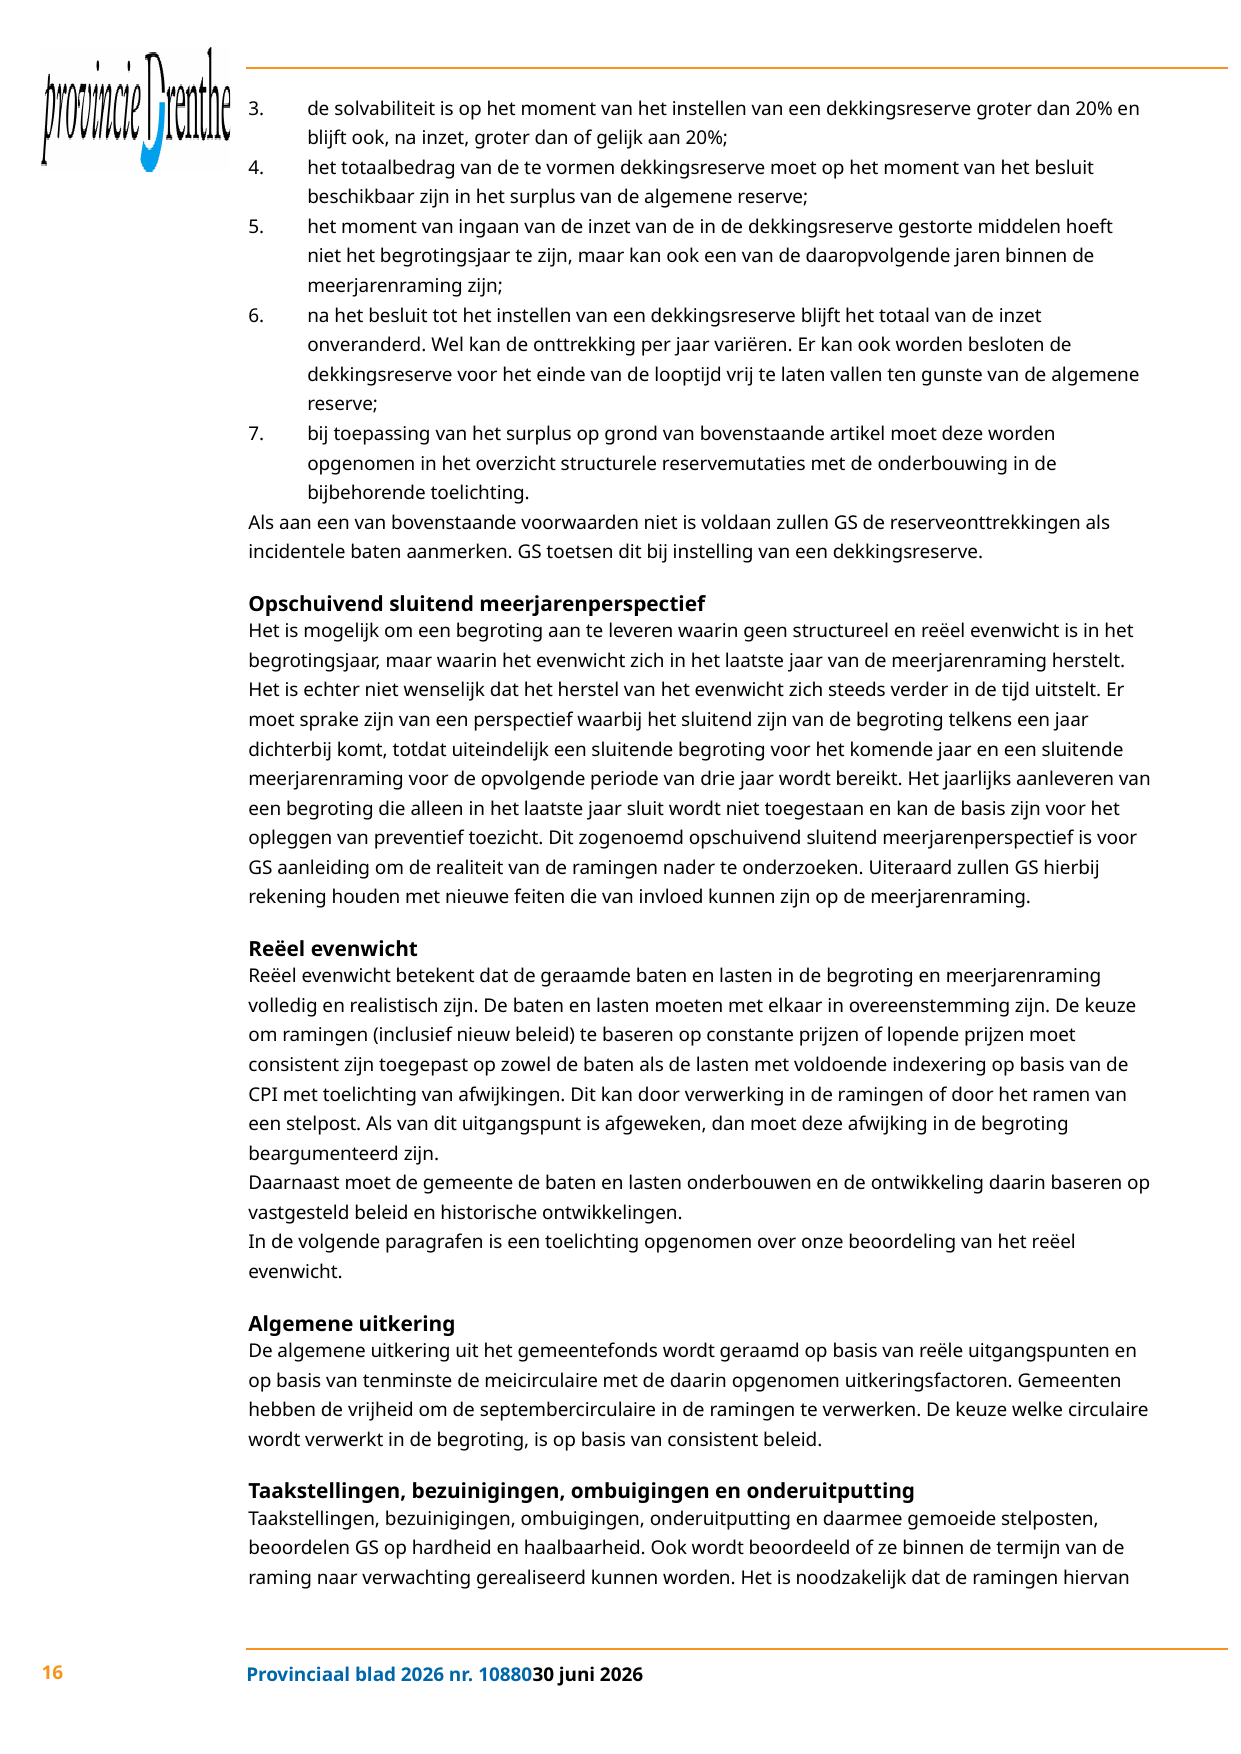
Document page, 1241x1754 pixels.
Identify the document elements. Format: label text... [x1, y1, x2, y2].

picture [41, 47, 231, 172]
text Daarnaast moet de gemeente de baten en lasten onderbouwen en de ontwikkeling daarin baseren op vastgesteld beleid en historische ontwikkelingen. [248, 1169, 1152, 1225]
list de solvabiliteit is op het moment van het instellen van een dekkingsreserve groter dan 20% en blijft ook, na inzet, groter dan of gelijk aan 20%; [248, 95, 1152, 150]
text De algemene uitkering uit het gemeentefonds wordt geraamd op basis van reële uitgangspunten en op basis van tenminste de meicirculaire met de daarin opgenomen uitkeringsfactoren. Gemeenten hebben de vrijheid om de septembercirculaire in de ramingen te verwerken. De keuze welke circulaire wordt verwerkt in de begroting, is op basis van consistent beleid. [248, 1337, 1152, 1452]
list het totaalbedrag van de te vormen dekkingsreserve moet op het moment van het besluit beschikbaar zijn in het surplus van de algemene reserve; [248, 154, 1152, 209]
list na het besluit tot het instellen van een dekkingsreserve blijft het totaal van de inzet onveranderd. Wel kan de onttrekking per jaar variëren. Er kan ook worden besloten de dekkingsreserve voor het einde van de looptijd vrij te laten vallen ten gunste van de algemene reserve; [248, 302, 1152, 416]
text Als aan een van bovenstaande voorwaarden niet is voldaan zullen GS de reserveonttrekkingen als incidentele baten aanmerken. GS toetsen dit bij instelling van een dekkingsreserve. [248, 509, 1152, 564]
text Reëel evenwicht betekent dat de geraamde baten en lasten in de begroting en meerjarenraming volledig en realistisch zijn. De baten en lasten moeten met elkaar in overeenstemming zijn. De keuze om ramingen (inclusief nieuw beleid) te baseren op constante prijzen of lopende prijzen moet consistent zijn toegepast op zowel de baten als de lasten met voldoende indexering op basis van de CPI met toelichting van afwijkingen. Dit kan door verwerking in de ramingen of door het ramen van een stelpost. Als van dit uitgangspunt is afgeweken, dan moet deze afwijking in de begroting beargumenteerd zijn. [248, 962, 1152, 1166]
text Taakstellingen, bezuinigingen, ombuigingen, onderuitputting en daarmee gemoeide stelposten, beoordelen GS op hardheid en haalbaarheid. Ook wordt beoordeeld of ze binnen de termijn van de raming naar verwachting gerealiseerd kunnen worden. Het is noodzakelijk dat de ramingen hiervan [248, 1505, 1152, 1590]
text Het is mogelijk om een begroting aan te leveren waarin geen structureel en reëel evenwicht is in het begrotingsjaar, maar waarin het evenwicht zich in het laatste jaar van de meerjarenraming herstelt. Het is echter niet wenselijk dat het herstel van het evenwicht zich steeds verder in de tijd uitstelt. Er moet sprake zijn van een perspectief waarbij het sluitend zijn van de begroting telkens een jaar dichterbij komt, totdat uiteindelijk een sluitende begroting voor het komende jaar en een sluitende meerjarenraming voor de opvolgende periode van drie jaar wordt bereikt. Het jaarlijks aanleveren van een begroting die alleen in het laatste jaar sluit wordt niet toegestaan en kan de basis zijn voor het opleggen van preventief toezicht. Dit zogenoemd opschuivend sluitend meerjarenperspectief is voor GS aanleiding om de realiteit van de ramingen nader te onderzoeken. Uiteraard zullen GS hierbij rekening houden met nieuwe feiten die van invloed kunnen zijn op de meerjarenraming. [248, 617, 1152, 909]
list bij toepassing van het surplus op grond van bovenstaande artikel moet deze worden opgenomen in het overzicht structurele reservemutaties met de onderbouwing in de bijbehorende toelichting. [248, 420, 1152, 505]
text Algemene uitkering [248, 1309, 1152, 1337]
text Taakstellingen, bezuinigingen, ombuigingen en onderuitputting [248, 1476, 1152, 1505]
list het moment van ingaan van de inzet van de in de dekkingsreserve gestorte middelen hoeft niet het begrotingsjaar te zijn, maar kan ook een van de daaropvolgende jaren binnen de meerjarenraming zijn; [248, 213, 1152, 298]
text In de volgende paragrafen is een toelichting opgenomen over onze beoordeling van het reëel evenwicht. [248, 1229, 1152, 1284]
text Opschuivend sluitend meerjarenperspectief [248, 589, 1152, 617]
text Reëel evenwicht [248, 934, 1152, 962]
